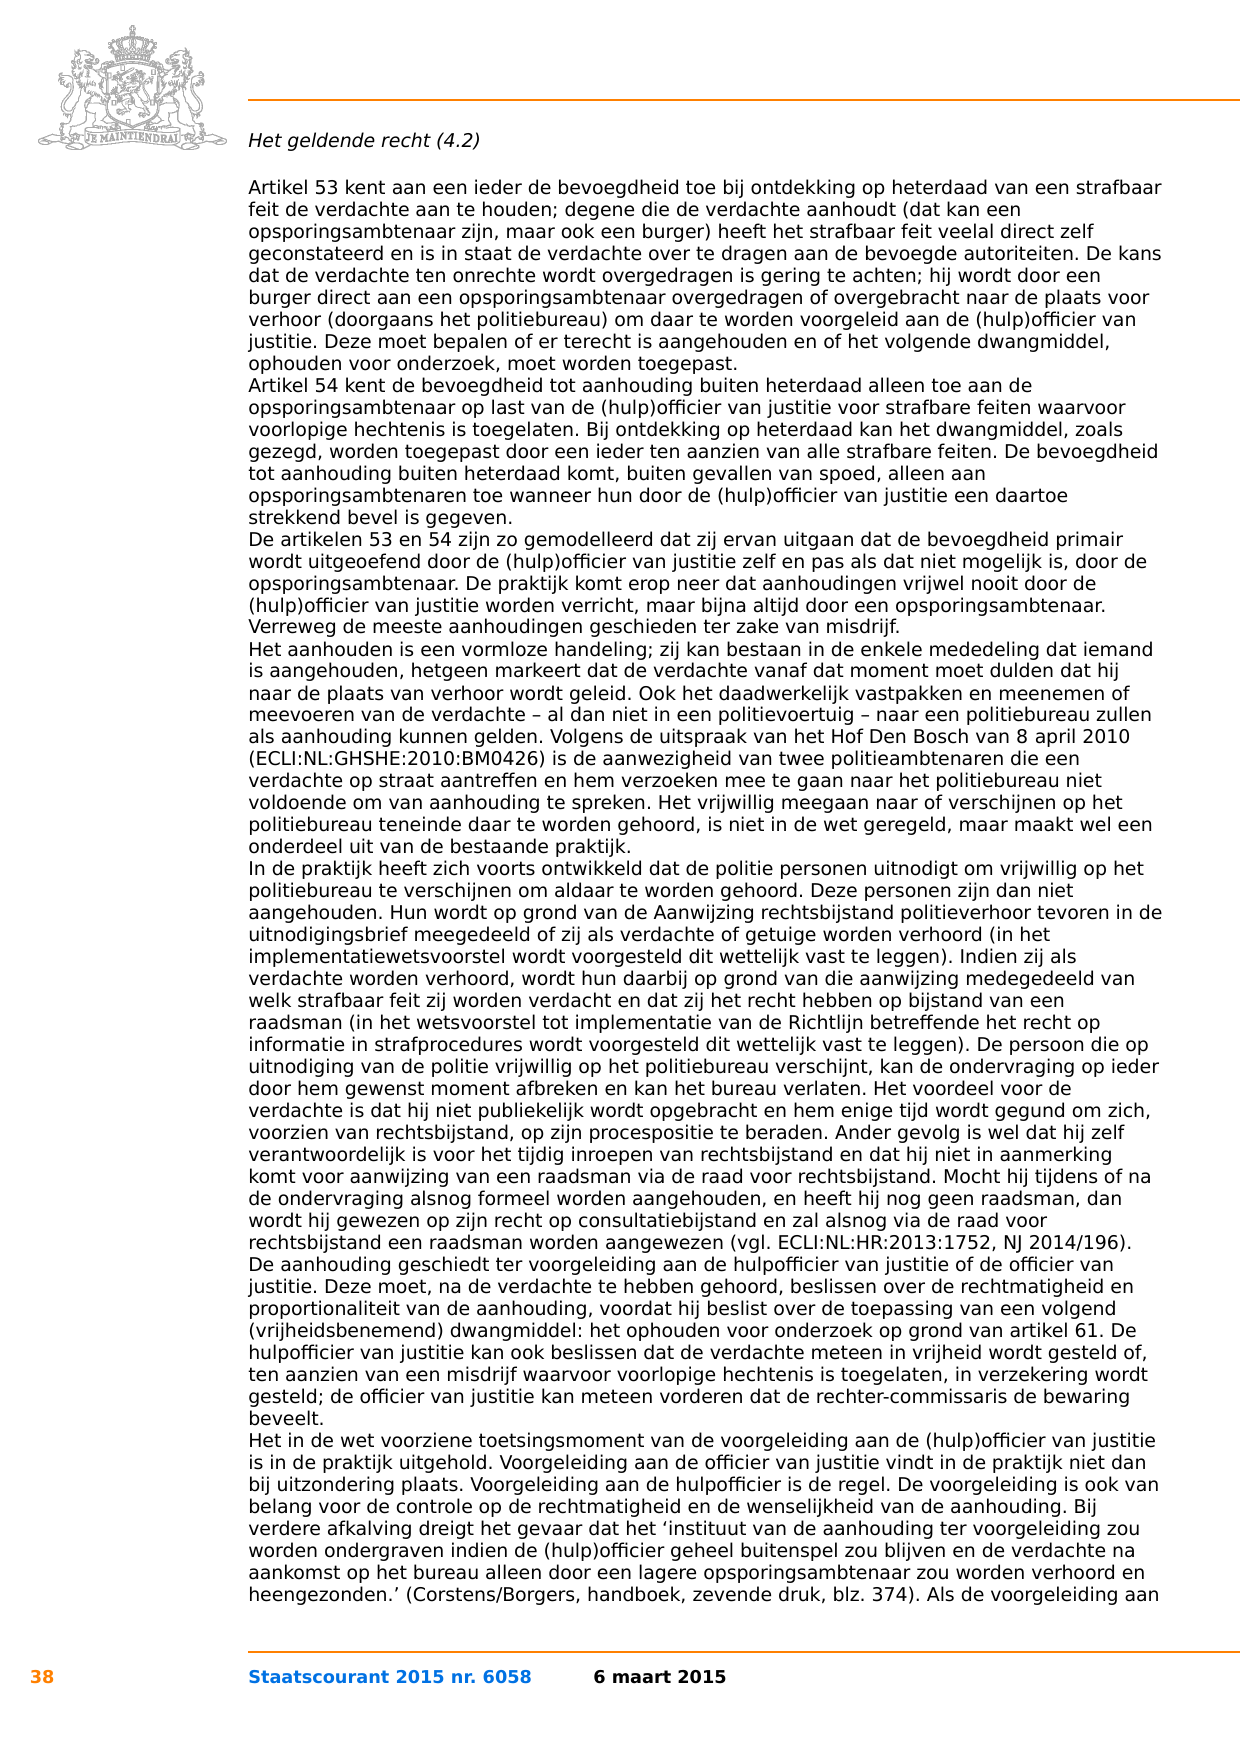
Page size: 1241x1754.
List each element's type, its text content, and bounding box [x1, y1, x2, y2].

text Het in de wet voorziene toetsingsmoment van de voorgeleiding aan de (hulp)officier van justitie is in de praktijk uitgehold. Voorgeleiding aan de officier van justitie vindt in de praktijk niet dan bij uitzondering plaats. Voorgeleiding aan de hulpofficier is de regel. De voorgeleiding is ook van belang voor de controle op de rechtmatigheid en de wenselijkheid van de aanhouding. Bij verdere afkalving dreigt het gevaar dat het ‘instituut van de aanhouding ter voorgeleiding zou worden ondergraven indien de (hulp)officier geheel buitenspel zou blijven en de verdachte na aankomst op het bureau alleen door een lagere opsporingsambtenaar zou worden verhoord en heengezonden.’ (Corstens/Borgers, handboek, zevende druk, blz. 374). Als de voorgeleiding aan [248, 1430, 1163, 1606]
picture [38, 25, 227, 150]
text De artikelen 53 en 54 zijn zo gemodelleerd dat zij ervan uitgaan dat de bevoegdheid primair wordt uitgeoefend door de (hulp)officier van justitie zelf en pas als dat niet mogelijk is, door de opsporingsambtenaar. De praktijk komt erop neer dat aanhoudingen vrijwel nooit door de (hulp)officier van justitie worden verricht, maar bijna altijd door een opsporingsambtenaar. Verreweg de meeste aanhoudingen geschieden ter zake van misdrijf. [248, 528, 1163, 638]
subtitle Het geldende recht (4.2) [248, 130, 1163, 152]
text Artikel 54 kent de bevoegdheid tot aanhouding buiten heterdaad alleen toe aan de opsporingsambtenaar op last van de (hulp)officier van justitie voor strafbare feiten waarvoor voorlopige hechtenis is toegelaten. Bij ontdekking op heterdaad kan het dwangmiddel, zoals gezegd, worden toegepast door een ieder ten aanzien van alle strafbare feiten. De bevoegdheid tot aanhouding buiten heterdaad komt, buiten gevallen van spoed, alleen aan opsporingsambtenaren toe wanneer hun door de (hulp)officier van justitie een daartoe strekkend bevel is gegeven. [248, 375, 1163, 528]
text Artikel 53 kent aan een ieder de bevoegdheid toe bij ontdekking op heterdaad van een strafbaar feit de verdachte aan te houden; degene die de verdachte aanhoudt (dat kan een opsporingsambtenaar zijn, maar ook een burger) heeft het strafbaar feit veelal direct zelf geconstateerd en is in staat de verdachte over te dragen aan de bevoegde autoriteiten. De kans dat de verdachte ten onrechte wordt overgedragen is gering te achten; hij wordt door een burger direct aan een opsporingsambtenaar overgedragen of overgebracht naar de plaats voor verhoor (doorgaans het politiebureau) om daar te worden voorgeleid aan de (hulp)officier van justitie. Deze moet bepalen of er terecht is aangehouden en of het volgende dwangmiddel, ophouden voor onderzoek, moet worden toegepast. [248, 177, 1163, 375]
text In de praktijk heeft zich voorts ontwikkeld dat de politie personen uitnodigt om vrijwillig op het politiebureau te verschijnen om aldaar te worden gehoord. Deze personen zijn dan niet aangehouden. Hun wordt op grond van de Aanwijzing rechtsbijstand politieverhoor tevoren in de uitnodigingsbrief meegedeeld of zij als verdachte of getuige worden verhoord (in het implementatiewetsvoorstel wordt voorgesteld dit wettelijk vast te leggen). Indien zij als verdachte worden verhoord, wordt hun daarbij op grond van die aanwijzing medegedeeld van welk strafbaar feit zij worden verdacht en dat zij het recht hebben op bijstand van een raadsman (in het wetsvoorstel tot implementatie van de Richtlijn betreffende het recht op informatie in strafprocedures wordt voorgesteld dit wettelijk vast te leggen). De persoon die op uitnodiging van de politie vrijwillig op het politiebureau verschijnt, kan de ondervraging op ieder door hem gewenst moment afbreken en kan het bureau verlaten. Het voordeel voor de verdachte is dat hij niet publiekelijk wordt opgebracht en hem enige tijd wordt gegund om zich, voorzien van rechtsbijstand, op zijn procespositie te beraden. Ander gevolg is wel dat hij zelf verantwoordelijk is voor het tijdig inroepen van rechtsbijstand en dat hij niet in aanmerking komt voor aanwijzing van een raadsman via de raad voor rechtsbijstand. Mocht hij tijdens of na de ondervraging alsnog formeel worden aangehouden, en heeft hij nog geen raadsman, dan wordt hij gewezen op zijn recht op consultatiebijstand en zal alsnog via de raad voor rechtsbijstand een raadsman worden aangewezen (vgl. ECLI:NL:HR:2013:1752, NJ 2014/196). [248, 858, 1163, 1254]
text De aanhouding geschiedt ter voorgeleiding aan de hulpofficier van justitie of de officier van justitie. Deze moet, na de verdachte te hebben gehoord, beslissen over de rechtmatigheid en proportionaliteit van de aanhouding, voordat hij beslist over de toepassing van een volgend (vrijheidsbenemend) dwangmiddel: het ophouden voor onderzoek op grond van artikel 61. De hulpofficier van justitie kan ook beslissen dat de verdachte meteen in vrijheid wordt gesteld of, ten aanzien van een misdrijf waarvoor voorlopige hechtenis is toegelaten, in verzekering wordt gesteld; de officier van justitie kan meteen vorderen dat de rechter-commissaris de bewaring beveelt. [248, 1254, 1163, 1430]
text Het aanhouden is een vormloze handeling; zij kan bestaan in de enkele mededeling dat iemand is aangehouden, hetgeen markeert dat de verdachte vanaf dat moment moet dulden dat hij naar de plaats van verhoor wordt geleid. Ook het daadwerkelijk vastpakken en meenemen of meevoeren van de verdachte – al dan niet in een politievoertuig – naar een politiebureau zullen als aanhouding kunnen gelden. Volgens de uitspraak van het Hof Den Bosch van 8 april 2010 (ECLI:NL:GHSHE:2010:BM0426) is de aanwezigheid van twee politieambtenaren die een verdachte op straat aantreffen en hem verzoeken mee te gaan naar het politiebureau niet voldoende om van aanhouding te spreken. Het vrijwillig meegaan naar of verschijnen op het politiebureau teneinde daar te worden gehoord, is niet in de wet geregeld, maar maakt wel een onderdeel uit van de bestaande praktijk. [248, 638, 1163, 858]
